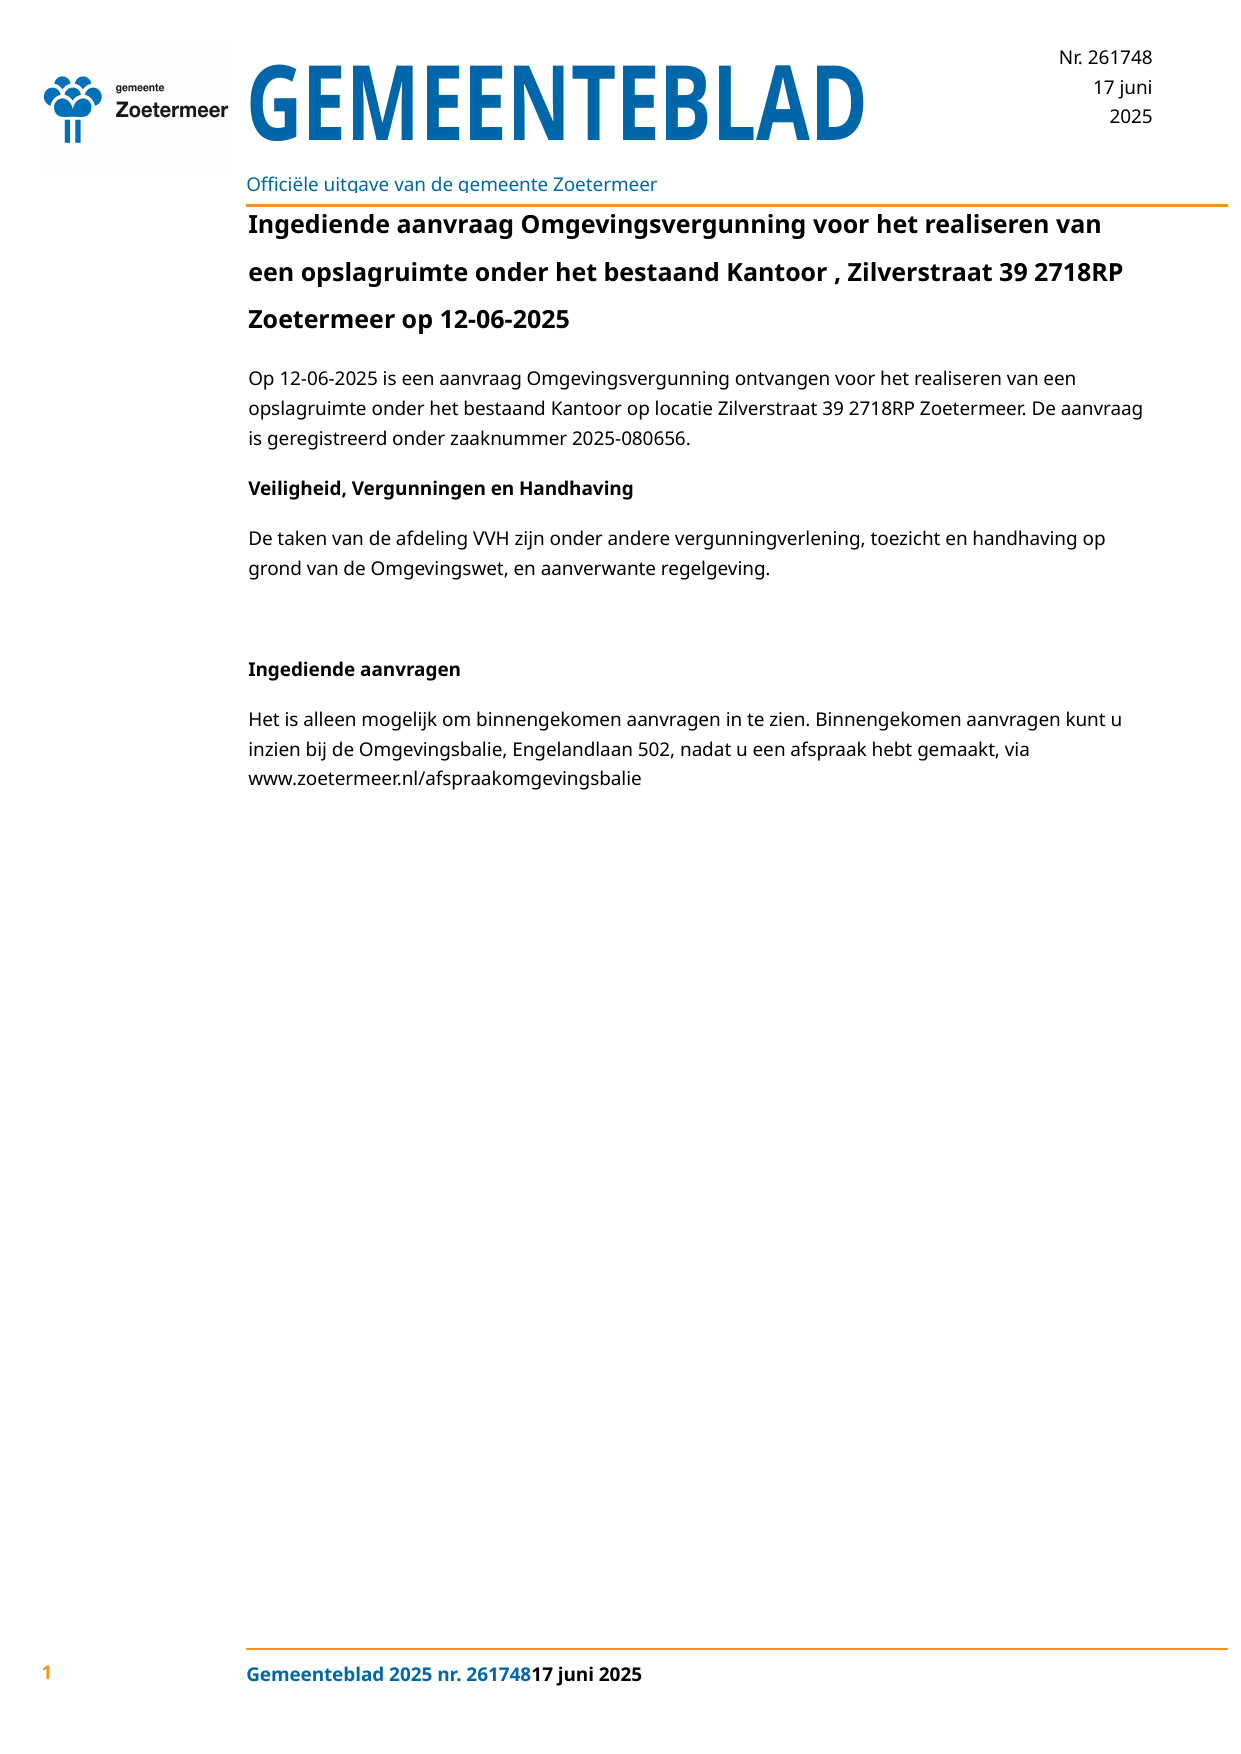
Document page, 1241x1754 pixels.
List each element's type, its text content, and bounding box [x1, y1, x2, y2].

text Het is alleen mogelijk om binnengekomen aanvragen in te zien. Binnengekomen aanvragen kunt u inzien bij de Omgevingsbalie, Engelandlaan 502, nadat u een afspraak hebt gemaakt, via www.zoetermeer.nl/afspraakomgevingsbalie [248, 706, 1152, 791]
text De taken van de afdeling VVH zijn onder andere vergunningverlening, toezicht en handhaving op grond van de Omgevingswet, en aanverwante regelgeving. [248, 526, 1152, 581]
picture [41, 47, 231, 172]
text Veiligheid, Vergunningen en Handhaving [248, 475, 1152, 501]
text Op 12-06-2025 is een aanvraag Omgevingsvergunning ontvangen voor het realiseren van een opslagruimte onder het bestaand Kantoor op locatie Zilverstraat 39 2718RP Zoetermeer. De aanvraag is geregistreerd onder zaaknummer 2025-080656. [248, 366, 1152, 450]
text Ingediende aanvragen [248, 656, 1152, 682]
text Ingediende aanvraag Omgevingsvergunning voor het realiseren van een opslagruimte onder het bestaand Kantoor , Zilverstraat 39 2718RP Zoetermeer op 12-06-2025 [248, 207, 1152, 336]
